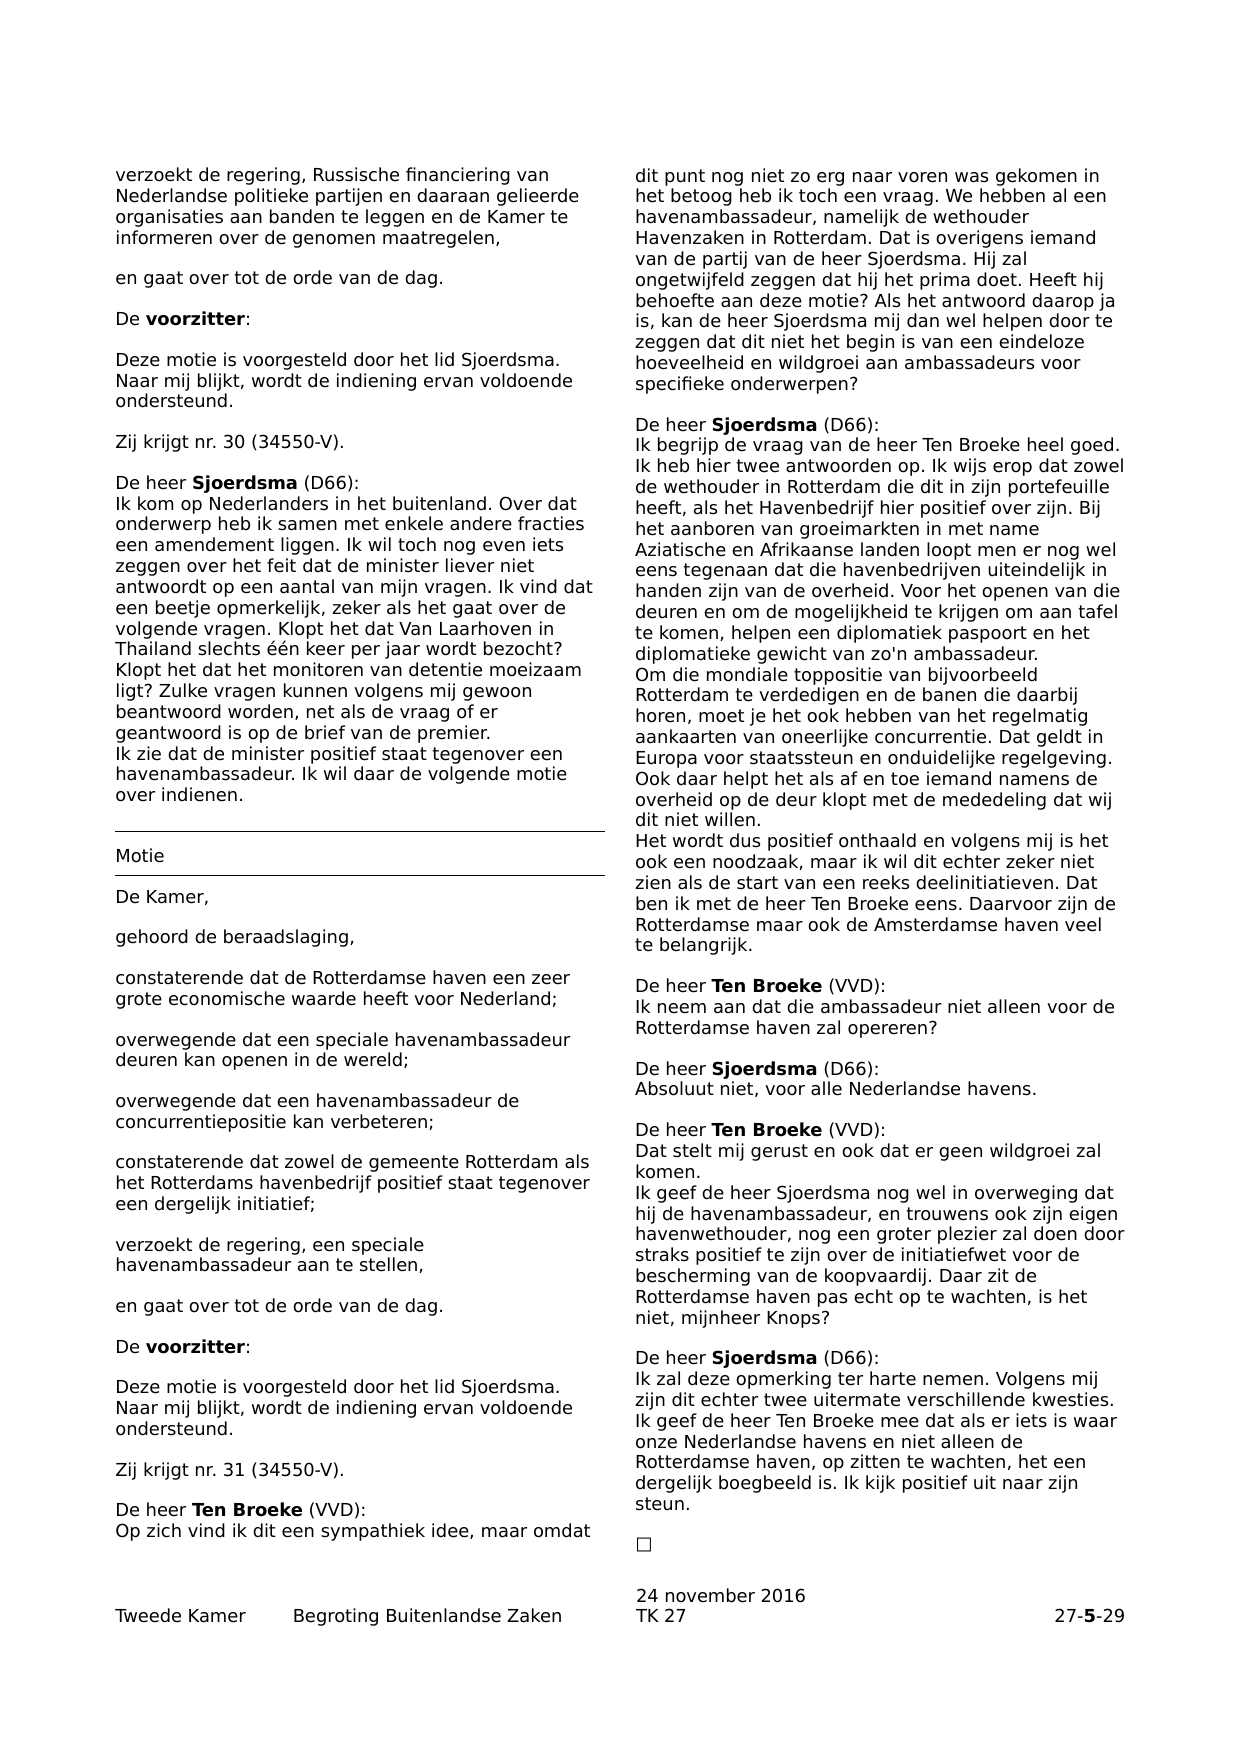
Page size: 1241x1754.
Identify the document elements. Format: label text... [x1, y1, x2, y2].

text De Kamer, [115, 886, 605, 907]
text Ik zal deze opmerking ter harte nemen. Volgens mij zijn dit echter twee uitermate verschillende kwesties. Ik geef de heer Ten Broeke mee dat als er iets is waar onze Nederlandse havens en niet alleen de Rotterdamse haven, op zitten te wachten, het een dergelijk boegbeeld is. Ik kijk positief uit naar zijn steun. [635, 1369, 1125, 1515]
text De heer Ten Broeke (VVD): [115, 1500, 605, 1521]
text De heer Sjoerdsma (D66): [635, 414, 1125, 435]
text dit punt nog niet zo erg naar voren was gekomen in het betoog heb ik toch een vraag. We hebben al een havenambassadeur, namelijk de wethouder Havenzaken in Rotterdam. Dat is overigens iemand van de partij van de heer Sjoerdsma. Hij zal ongetwijfeld zeggen dat hij het prima doet. Heeft hij behoefte aan deze motie? Als het antwoord daarop ja is, kan de heer Sjoerdsma mij dan wel helpen door te zeggen dat dit niet het begin is van een eindeloze hoeveelheid en wildgroei aan ambassadeurs voor specifieke onderwerpen? [635, 165, 1125, 394]
text De voorzitter: [115, 309, 605, 330]
text Zij krijgt nr. 30 (34550-V). [115, 432, 605, 453]
text Ik kom op Nederlanders in het buitenland. Over dat onderwerp heb ik samen met enkele andere fracties een amendement liggen. Ik wil toch nog even iets zeggen over het feit dat de minister liever niet antwoordt op een aantal van mijn vragen. Ik vind dat een beetje opmerkelijk, zeker als het gaat over de volgende vragen. Klopt het dat Van Laarhoven in Thailand slechts één keer per jaar wordt bezocht? Klopt het dat het monitoren van detentie moeizaam ligt? Zulke vragen kunnen volgens mij gewoon beantwoord worden, net als de vraag of er geantwoord is op de brief van de premier. [115, 493, 605, 743]
text ⬜ [635, 1535, 1125, 1556]
text Deze motie is voorgesteld door het lid Sjoerdsma. Naar mij blijkt, wordt de indiening ervan voldoende ondersteund. [115, 1377, 605, 1439]
text en gaat over tot de orde van de dag. [115, 1296, 605, 1317]
text De heer Sjoerdsma (D66): [115, 473, 605, 493]
text Ik begrijp de vraag van de heer Ten Broeke heel goed. Ik heb hier twee antwoorden op. Ik wijs erop dat zowel de wethouder in Rotterdam die dit in zijn portefeuille heeft, als het Havenbedrijf hier positief over zijn. Bij het aanboren van groeimarkten in met name Aziatische en Afrikaanse landen loopt men er nog wel eens tegenaan dat die havenbedrijven uiteindelijk in handen zijn van de overheid. Voor het openen van die deuren en om de mogelijkheid te krijgen om aan tafel te komen, helpen een diplomatiek paspoort en het diplomatieke gewicht van zo'n ambassadeur. [635, 435, 1125, 664]
text Ik zie dat de minister positief staat tegenover een havenambassadeur. Ik wil daar de volgende motie over indienen. [115, 743, 605, 806]
text Motie [115, 846, 605, 866]
text constaterende dat zowel de gemeente Rotterdam als het Rotterdams havenbedrijf positief staat tegenover een dergelijk initiatief; [115, 1152, 605, 1214]
text constaterende dat de Rotterdamse haven een zeer grote economische waarde heeft voor Nederland; [115, 968, 605, 1009]
text De heer Ten Broeke (VVD): [635, 1120, 1125, 1141]
text Ik neem aan dat die ambassadeur niet alleen voor de Rotterdamse haven zal opereren? [635, 997, 1125, 1038]
text Om die mondiale toppositie van bijvoorbeeld Rotterdam te verdedigen en de banen die daarbij horen, moet je het ook hebben van het regelmatig aankaarten van oneerlijke concurrentie. Dat geldt in Europa voor staatssteun en onduidelijke regelgeving. Ook daar helpt het als af en toe iemand namens de overheid op de deur klopt met de mededeling dat wij dit niet willen. [635, 664, 1125, 831]
text en gaat over tot de orde van de dag. [115, 268, 605, 289]
text verzoekt de regering, een speciale havenambassadeur aan te stellen, [115, 1234, 605, 1276]
text Het wordt dus positief onthaald en volgens mij is het ook een noodzaak, maar ik wil dit echter zeker niet zien als de start van een reeks deelinitiatieven. Dat ben ik met de heer Ten Broeke eens. Daarvoor zijn de Rotterdamse maar ook de Amsterdamse haven veel te belangrijk. [635, 831, 1125, 956]
text overwegende dat een speciale havenambassadeur deuren kan openen in de wereld; [115, 1029, 605, 1071]
text gehoord de beraadslaging, [115, 927, 605, 948]
text Deze motie is voorgesteld door het lid Sjoerdsma. Naar mij blijkt, wordt de indiening ervan voldoende ondersteund. [115, 350, 605, 412]
text Zij krijgt nr. 31 (34550-V). [115, 1459, 605, 1480]
text Op zich vind ik dit een sympathiek idee, maar omdat [115, 1521, 605, 1542]
text De voorzitter: [115, 1337, 605, 1357]
text Ik geef de heer Sjoerdsma nog wel in overweging dat hij de havenambassadeur, en trouwens ook zijn eigen havenwethouder, nog een groter plezier zal doen door straks positief te zijn over de initiatiefwet voor de bescherming van de koopvaardij. Daar zit de Rotterdamse haven pas echt op te wachten, is het niet, mijnheer Knops? [635, 1182, 1125, 1328]
text De heer Ten Broeke (VVD): [635, 976, 1125, 997]
text verzoekt de regering, Russische financiering van Nederlandse politieke partijen en daaraan gelieerde organisaties aan banden te leggen en de Kamer te informeren over de genomen maatregelen, [115, 165, 605, 248]
text Dat stelt mij gerust en ook dat er geen wildgroei zal komen. [635, 1141, 1125, 1182]
text Absoluut niet, voor alle Nederlandse havens. [635, 1079, 1125, 1100]
text De heer Sjoerdsma (D66): [635, 1058, 1125, 1079]
text De heer Sjoerdsma (D66): [635, 1348, 1125, 1369]
text overwegende dat een havenambassadeur de concurrentiepositie kan verbeteren; [115, 1091, 605, 1132]
